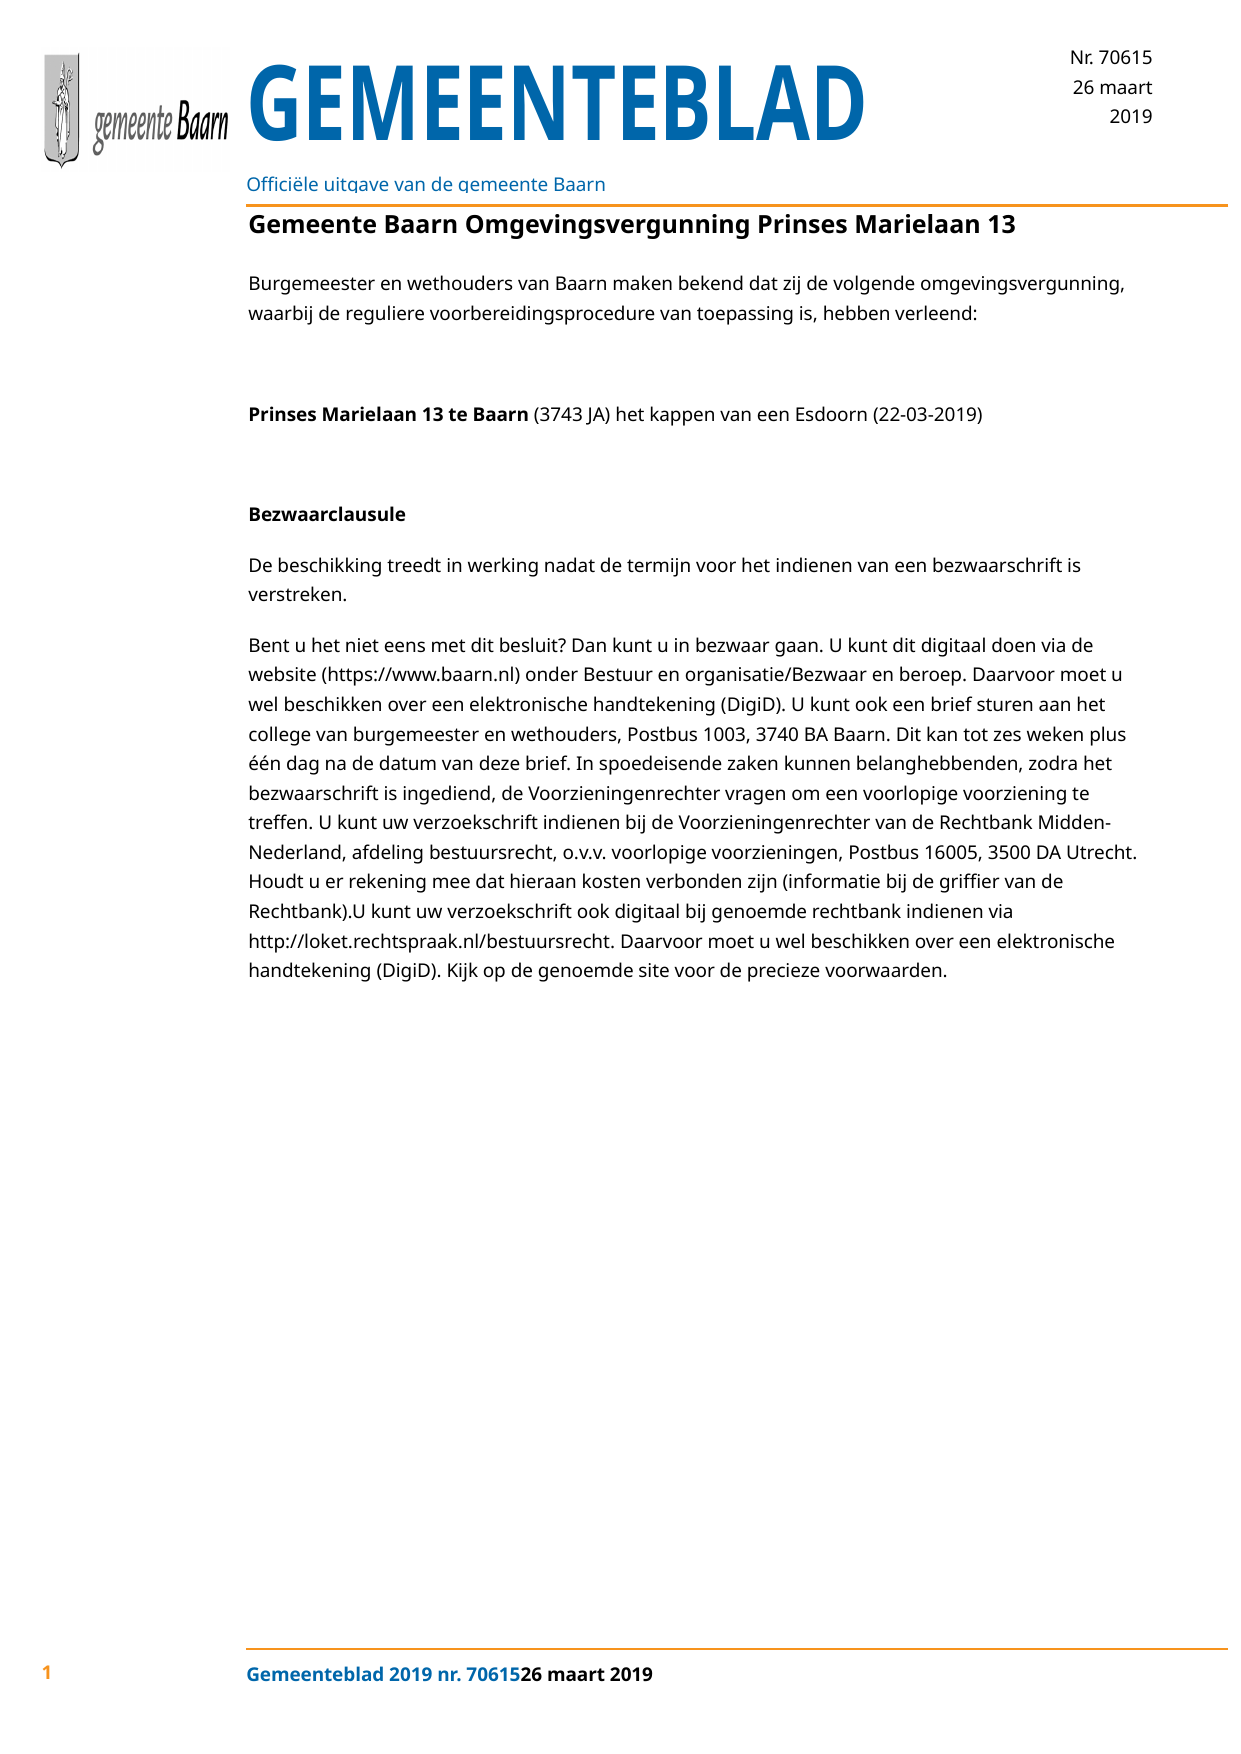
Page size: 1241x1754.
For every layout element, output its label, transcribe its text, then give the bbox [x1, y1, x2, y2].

text De beschikking treedt in werking nadat de termijn voor het indienen van een bezwaarschrift is verstreken. [248, 552, 1152, 607]
text Bent u het niet eens met dit besluit? Dan kunt u in bezwaar gaan. U kunt dit digitaal doen via de website (https://www.baarn.nl) onder Bestuur en organisatie/Bezwaar en beroep. Daarvoor moet u wel beschikken over een elektronische handtekening (DigiD). U kunt ook een brief sturen aan het college van burgemeester en wethouders, Postbus 1003, 3740 BA Baarn. Dit kan tot zes weken plus één dag na de datum van deze brief. In spoedeisende zaken kunnen belanghebbenden, zodra het bezwaarschrift is ingediend, de Voorzieningenrechter vragen om een voorlopige voorziening te treffen. U kunt uw verzoekschrift indienen bij de Voorzieningenrechter van de Rechtbank Midden-Nederland, afdeling bestuursrecht, o.v.v. voorlopige voorzieningen, Postbus 16005, 3500 DA Utrecht. Houdt u er rekening mee dat hieraan kosten verbonden zijn (informatie bij de griffier van de Rechtbank).U kunt uw verzoekschrift ook digitaal bij genoemde rechtbank indienen via http://loket.rechtspraak.nl/bestuursrecht. Daarvoor moet u wel beschikken over een elektronische handtekening (DigiD). Kijk op de genoemde site voor de precieze voorwaarden. [248, 632, 1152, 983]
text Prinses Marielaan 13 te Baarn (3743 JA) het kappen van een Esdoorn (22-03-2019) [248, 401, 1152, 426]
text Burgemeester en wethouders van Baarn maken bekend dat zij de volgende omgevingsvergunning, waarbij de reguliere voorbereidingsprocedure van toepassing is, hebben verleend: [248, 270, 1152, 326]
text Gemeente Baarn Omgevingsvergunning Prinses Marielaan 13 [248, 207, 1152, 241]
picture [41, 47, 231, 172]
text Bezwaarclausule [248, 502, 1152, 527]
